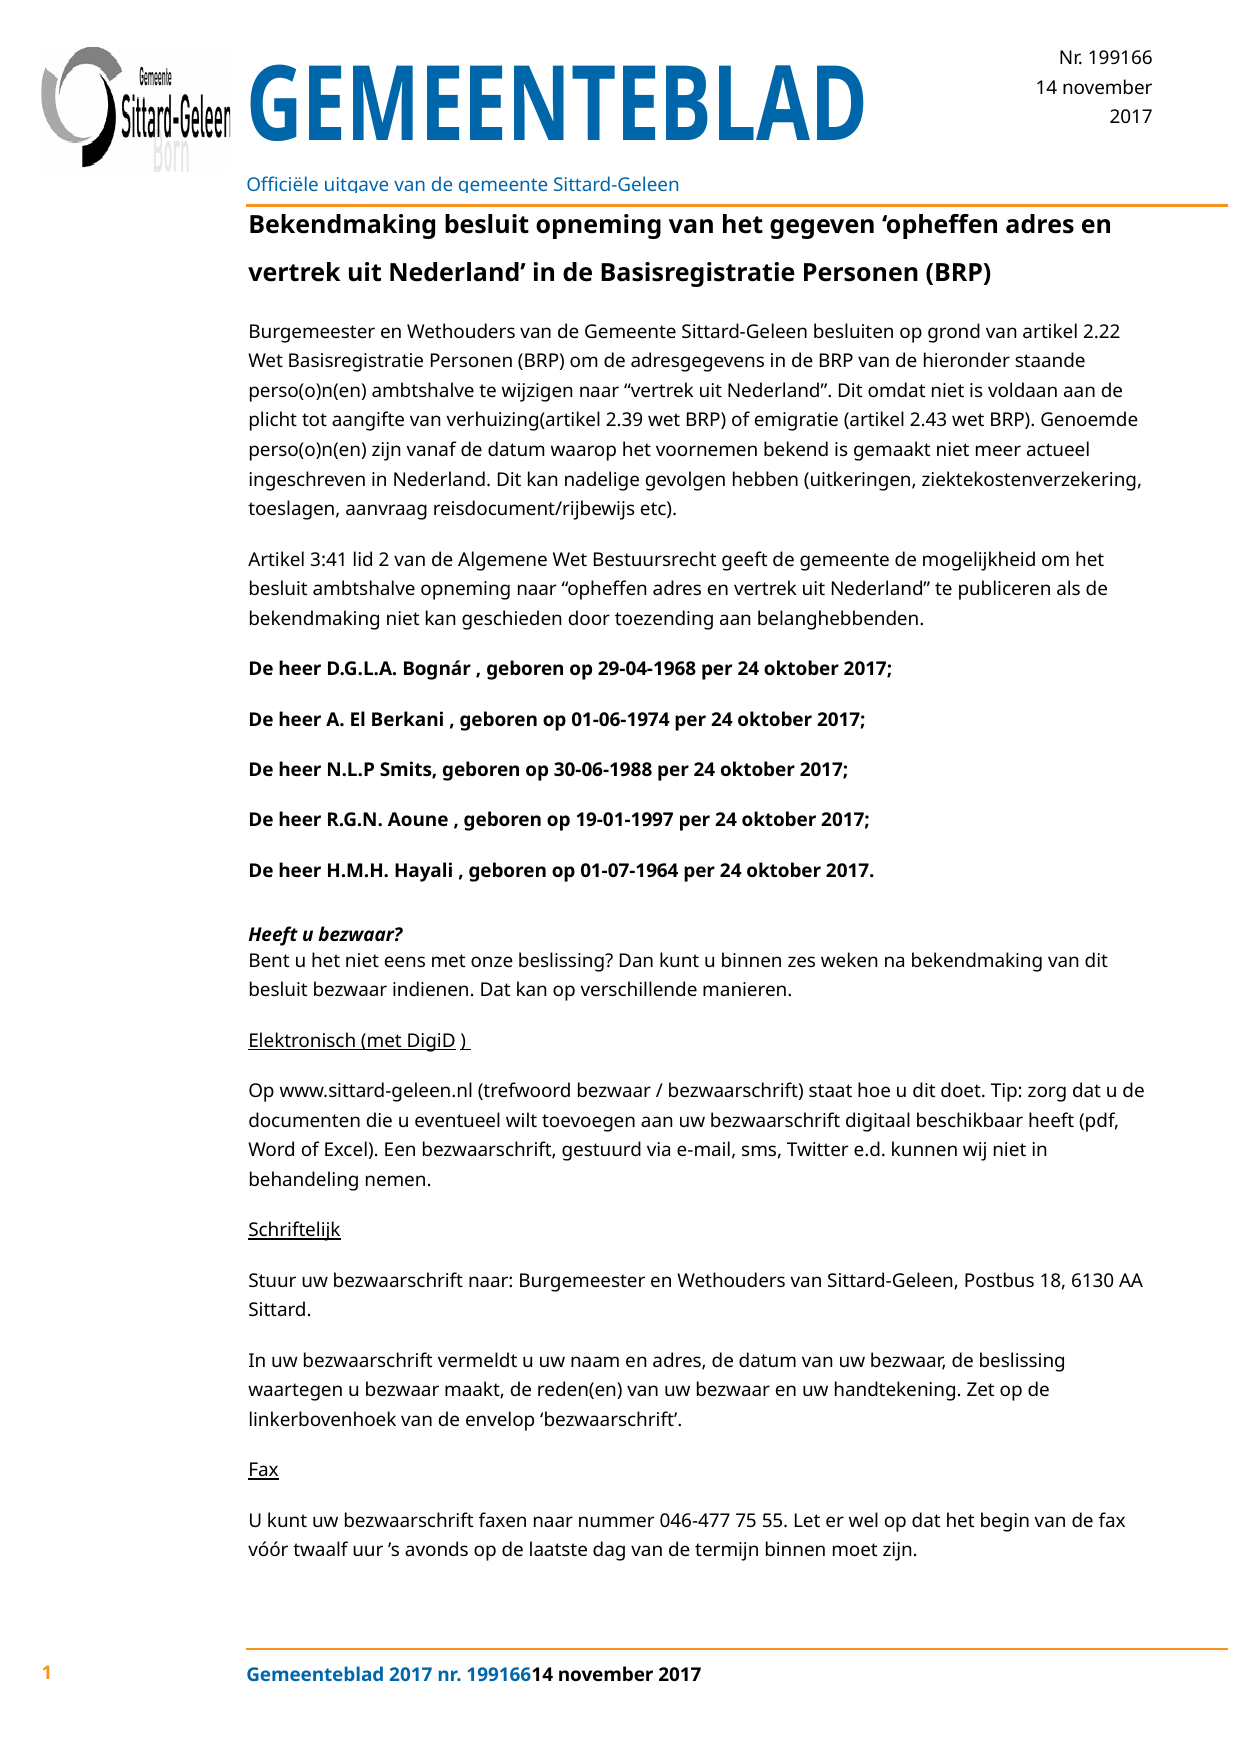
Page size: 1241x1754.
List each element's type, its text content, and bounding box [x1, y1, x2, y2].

text Heeft u bezwaar? [248, 921, 1152, 947]
text De heer R.G.N. Aoune , geboren op 19-01-1997 per 24 oktober 2017; [248, 807, 1152, 832]
text U kunt uw bezwaarschrift faxen naar nummer 046-477 75 55. Let er wel op dat het begin van de fax vóór twaalf uur ’s avonds op de laatste dag van de termijn binnen moet zijn. [248, 1507, 1152, 1562]
text Bekendmaking besluit opneming van het gegeven ‘opheffen adres en vertrek uit Nederland’ in de Basisregistratie Personen (BRP) [248, 207, 1152, 288]
text De heer H.M.H. Hayali , geboren op 01-07-1964 per 24 oktober 2017. [248, 857, 1152, 883]
text Op www.sittard-geleen.nl (trefwoord bezwaar / bezwaarschrift) staat hoe u dit doet. Tip: zorg dat u de documenten die u eventueel wilt toevoegen aan uw bezwaarschrift digitaal beschikbaar heeft (pdf, Word of Excel). Een bezwaarschrift, gestuurd via e-mail, sms, Twitter e.d. kunnen wij niet in behandeling nemen. [248, 1077, 1152, 1192]
text Fax [248, 1456, 1152, 1482]
text Elektronisch (met DigiD ) [248, 1027, 1152, 1052]
text De heer N.L.P Smits, geboren op 30-06-1988 per 24 oktober 2017; [248, 756, 1152, 782]
text Burgemeester en Wethouders van de Gemeente Sittard-Geleen besluiten op grond van artikel 2.22 Wet Basisregistratie Personen (BRP) om de adresgegevens in de BRP van de hieronder staande perso(o)n(en) ambtshalve te wijzigen naar “vertrek uit Nederland”. Dit omdat niet is voldaan aan de plicht tot aangifte van verhuizing(artikel 2.39 wet BRP) of emigratie (artikel 2.43 wet BRP). Genoemde perso(o)n(en) zijn vanaf de datum waarop het voornemen bekend is gemaakt niet meer actueel ingeschreven in Nederland. Dit kan nadelige gevolgen hebben (uitkeringen, ziektekostenverzekering, toeslagen, aanvraag reisdocument/rijbewijs etc). [248, 318, 1152, 521]
picture [41, 47, 231, 172]
text Schriftelijk [248, 1216, 1152, 1242]
text In uw bezwaarschrift vermeldt u uw naam en adres, de datum van uw bezwaar, de beslissing waartegen u bezwaar maakt, de reden(en) van uw bezwaar en uw handtekening. Zet op de linkerbovenhoek van de envelop ‘bezwaarschrift’. [248, 1347, 1152, 1432]
text Bent u het niet eens met onze beslissing? Dan kunt u binnen zes weken na bekendmaking van dit besluit bezwaar indienen. Dat kan op verschillende manieren. [248, 947, 1152, 1002]
text De heer D.G.L.A. Bognár , geboren op 29-04-1968 per 24 oktober 2017; [248, 655, 1152, 681]
text Artikel 3:41 lid 2 van de Algemene Wet Bestuursrecht geeft de gemeente de mogelijkheid om het besluit ambtshalve opneming naar “opheffen adres en vertrek uit Nederland” te publiceren als de bekendmaking niet kan geschieden door toezending aan belanghebbenden. [248, 546, 1152, 631]
text De heer A. El Berkani , geboren op 01-06-1974 per 24 oktober 2017; [248, 706, 1152, 732]
text Stuur uw bezwaarschrift naar: Burgemeester en Wethouders van Sittard-Geleen, Postbus 18, 6130 AA Sittard. [248, 1267, 1152, 1322]
